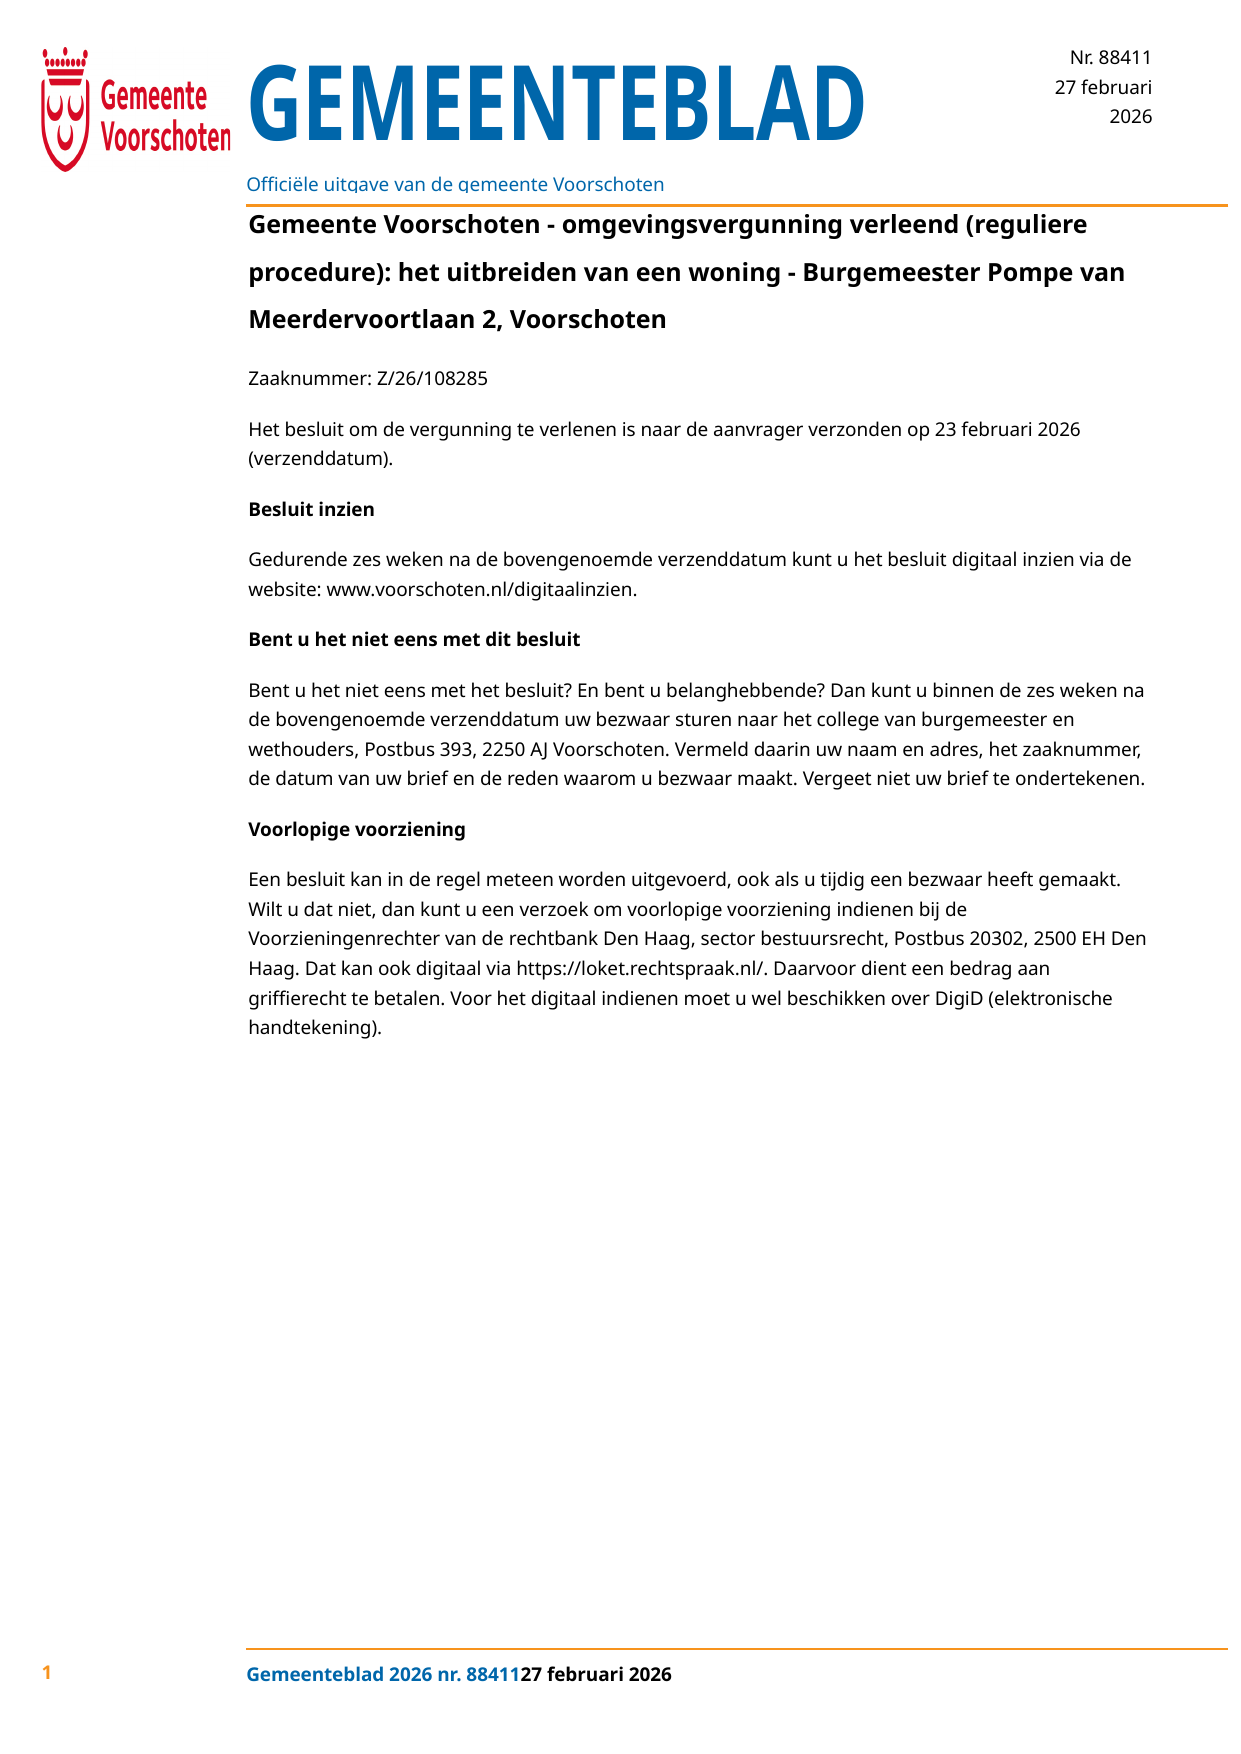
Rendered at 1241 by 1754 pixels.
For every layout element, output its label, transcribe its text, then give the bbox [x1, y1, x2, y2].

text Bent u het niet eens met het besluit? En bent u belanghebbende? Dan kunt u binnen de zes weken na de bovengenoemde verzenddatum uw bezwaar sturen naar het college van burgemeester en wethouders, Postbus 393, 2250 AJ Voorschoten. Vermeld daarin uw naam en adres, het zaaknummer, de datum van uw brief en de reden waarom u bezwaar maakt. Vergeet niet uw brief te ondertekenen. [248, 677, 1152, 791]
text Gemeente Voorschoten - omgevingsvergunning verleend (reguliere procedure): het uitbreiden van een woning - Burgemeester Pompe van Meerdervoortlaan 2, Voorschoten [248, 207, 1152, 336]
picture [41, 47, 231, 172]
text Zaaknummer: Z/26/108285 [248, 366, 1152, 391]
text Gedurende zes weken na de bovengenoemde verzenddatum kunt u het besluit digitaal inzien via de website: www.voorschoten.nl/digitaalinzien. [248, 546, 1152, 602]
text Besluit inzien [248, 496, 1152, 522]
text Het besluit om de vergunning te verlenen is naar de aanvrager verzonden op 23 februari 2026 (verzenddatum). [248, 416, 1152, 471]
text Voorlopige voorziening [248, 816, 1152, 842]
text Een besluit kan in de regel meteen worden uitgevoerd, ook als u tijdig een bezwaar heeft gemaakt. Wilt u dat niet, dan kunt u een verzoek om voorlopige voorziening indienen bij de Voorzieningenrechter van de rechtbank Den Haag, sector bestuursrecht, Postbus 20302, 2500 EH Den Haag. Dat kan ook digitaal via https://loket.rechtspraak.nl/. Daarvoor dient een bedrag aan griffierecht te betalen. Voor het digitaal indienen moet u wel beschikken over DigiD (elektronische handtekening). [248, 866, 1152, 1040]
text Bent u het niet eens met dit besluit [248, 626, 1152, 652]
